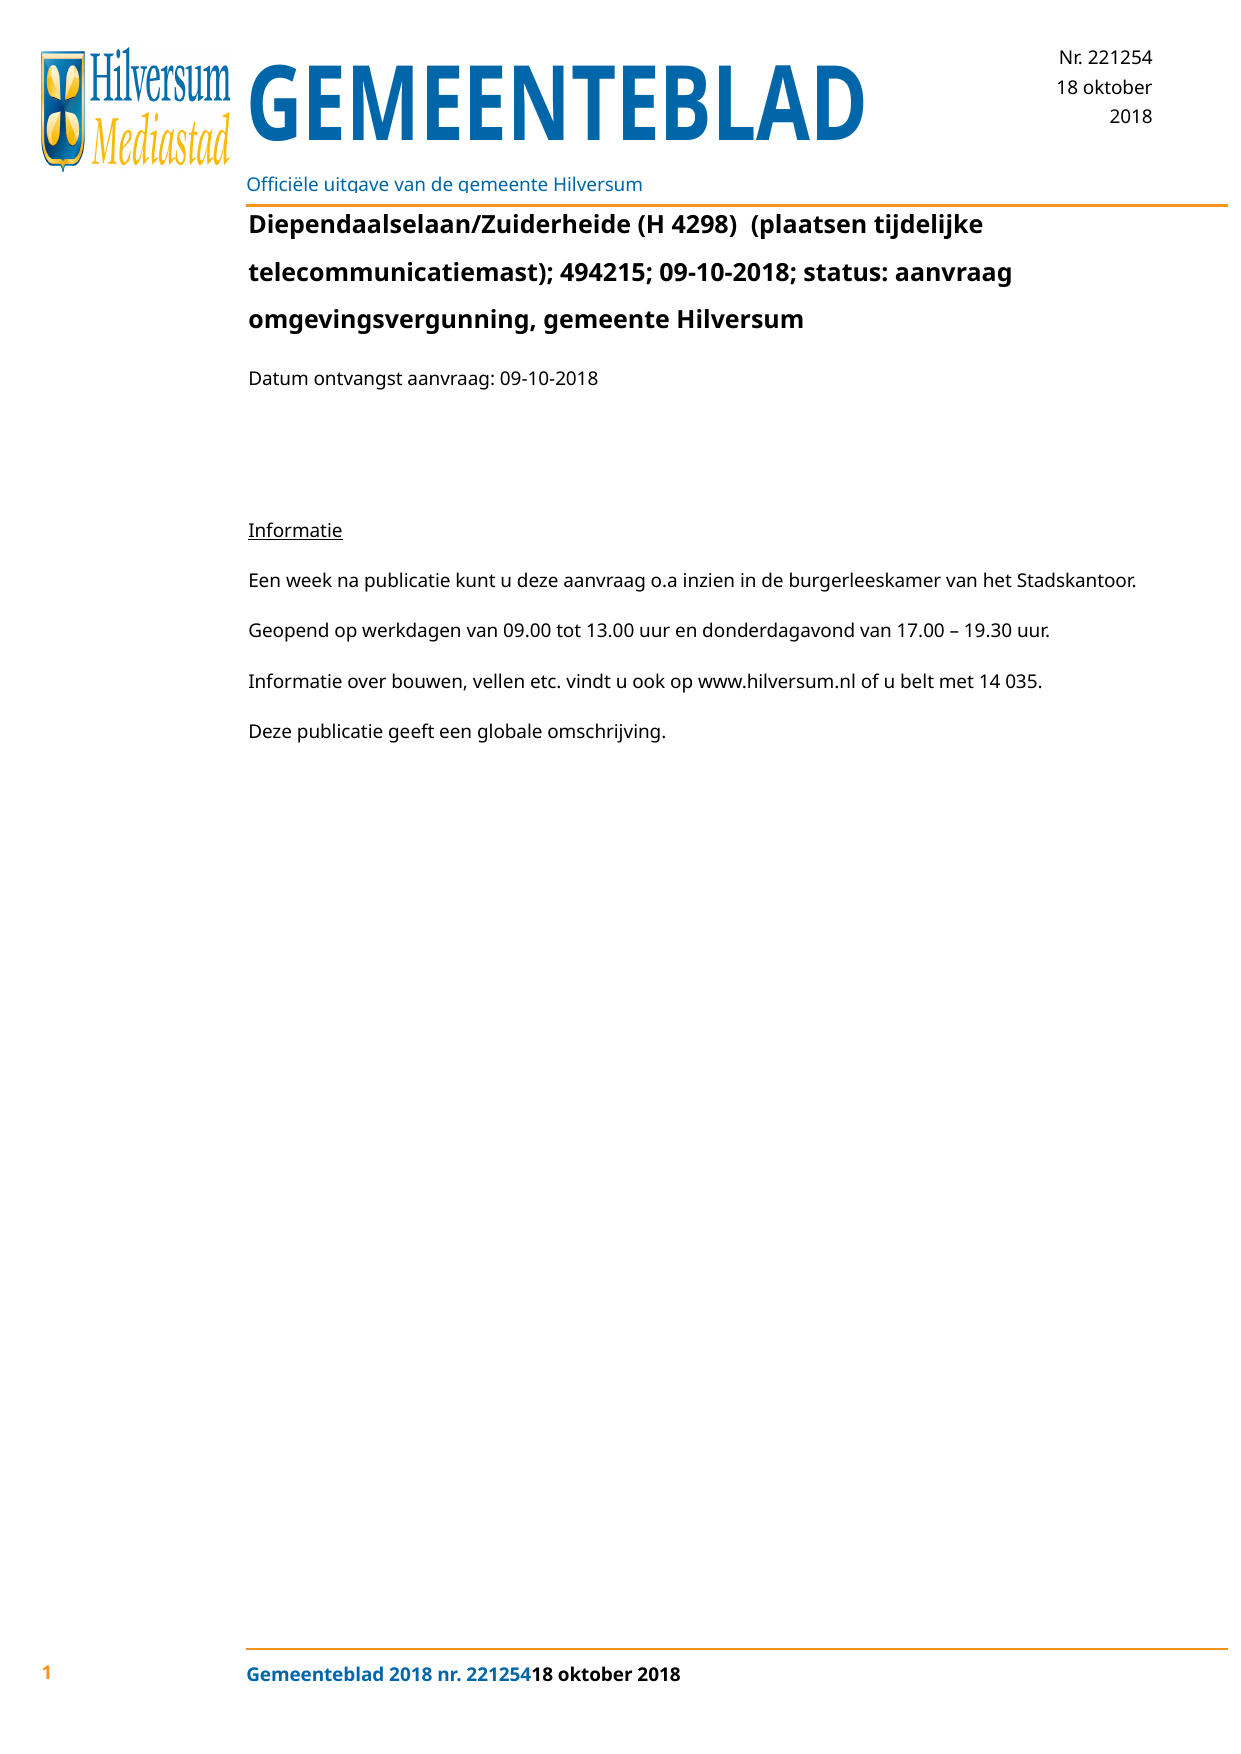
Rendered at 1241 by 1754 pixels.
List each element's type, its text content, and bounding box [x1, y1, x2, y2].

text Informatie [248, 517, 1152, 542]
picture [41, 47, 231, 172]
text Informatie over bouwen, vellen etc. vindt u ook op www.hilversum.nl of u belt met 14 035. [248, 668, 1152, 694]
text Een week na publicatie kunt u deze aanvraag o.a inzien in de burgerleeskamer van het Stadskantoor. [248, 567, 1152, 593]
text Deze publicatie geeft een globale omschrijving. [248, 718, 1152, 744]
text Diependaalselaan/Zuiderheide (H 4298) (plaatsen tijdelijke telecommunicatiemast); 494215; 09-10-2018; status: aanvraag omgevingsvergunning, gemeente Hilversum [248, 207, 1152, 336]
text Geopend op werkdagen van 09.00 tot 13.00 uur en donderdagavond van 17.00 – 19.30 uur. [248, 618, 1152, 643]
text Datum ontvangst aanvraag: 09-10-2018 [248, 366, 1152, 391]
